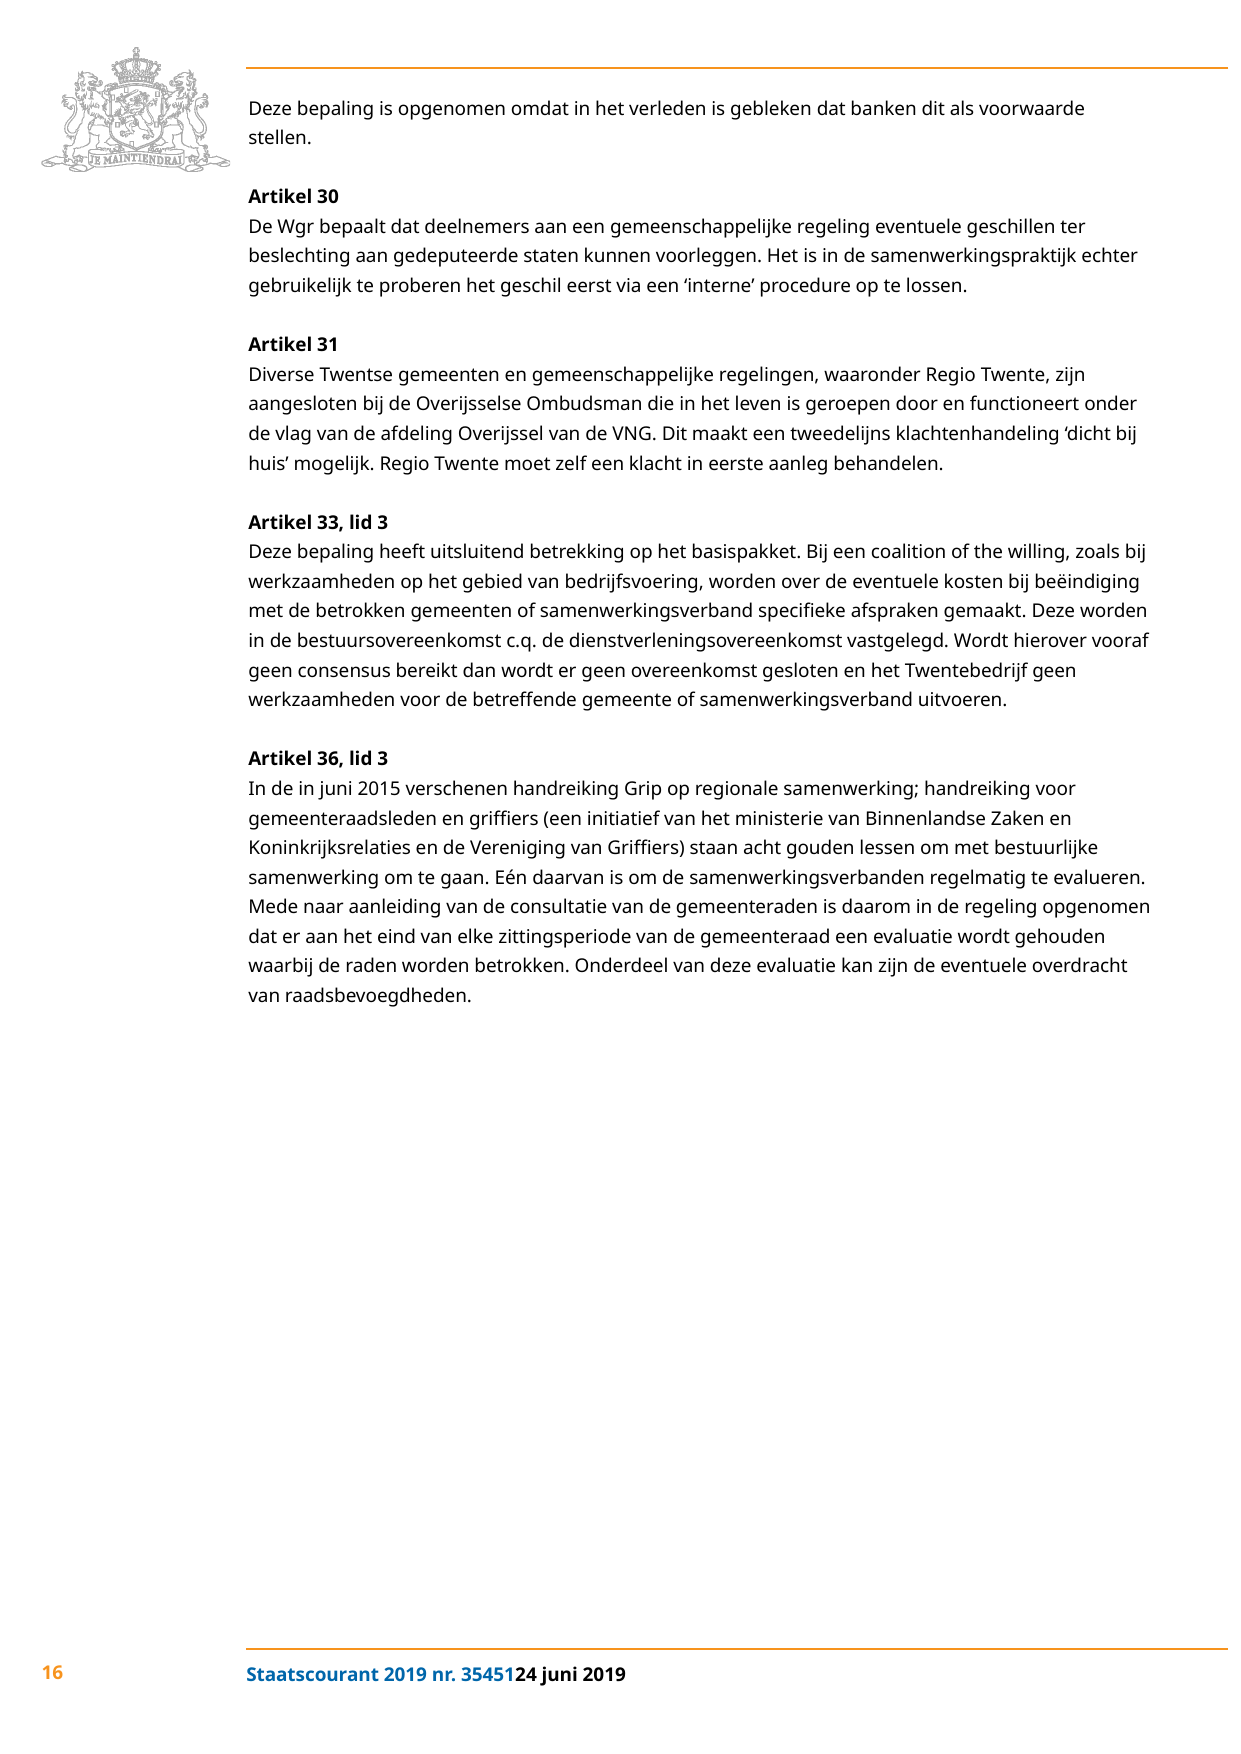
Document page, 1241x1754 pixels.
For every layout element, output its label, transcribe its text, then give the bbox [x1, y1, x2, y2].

text Artikel 31 [248, 331, 1152, 357]
picture [41, 47, 231, 172]
text Artikel 36, lid 3 [248, 746, 1152, 771]
text Artikel 30 [248, 183, 1152, 209]
text Artikel 33, lid 3 [248, 509, 1152, 535]
text Deze bepaling is opgenomen omdat in het verleden is gebleken dat banken dit als voorwaarde stellen. [248, 95, 1152, 150]
text Deze bepaling heeft uitsluitend betrekking op het basispakket. Bij een coalition of the willing, zoals bij werkzaamheden op het gebied van bedrijfsvoering, worden over de eventuele kosten bij beëindiging met de betrokken gemeenten of samenwerkingsverband specifieke afspraken gemaakt. Deze worden in de bestuursovereenkomst c.q. de dienstverleningsovereenkomst vastgelegd. Wordt hierover vooraf geen consensus bereikt dan wordt er geen overeenkomst gesloten en het Twentebedrijf geen werkzaamheden voor de betreffende gemeente of samenwerkingsverband uitvoeren. [248, 538, 1152, 712]
text In de in juni 2015 verschenen handreiking Grip op regionale samenwerking; handreiking voor gemeenteraadsleden en griffiers (een initiatief van het ministerie van Binnenlandse Zaken en Koninkrijksrelaties en de Vereniging van Griffiers) staan acht gouden lessen om met bestuurlijke samenwerking om te gaan. Eén daarvan is om de samenwerkingsverbanden regelmatig te evalueren. Mede naar aanleiding van de consultatie van de gemeenteraden is daarom in de regeling opgenomen dat er aan het eind van elke zittingsperiode van de gemeenteraad een evaluatie wordt gehouden waarbij de raden worden betrokken. Onderdeel van deze evaluatie kan zijn de eventuele overdracht van raadsbevoegdheden. [248, 775, 1152, 1008]
text Diverse Twentse gemeenten en gemeenschappelijke regelingen, waaronder Regio Twente, zijn aangesloten bij de Overijsselse Ombudsman die in het leven is geroepen door en functioneert onder de vlag van de afdeling Overijssel van de VNG. Dit maakt een tweedelijns klachtenhandeling ‘dicht bij huis’ mogelijk. Regio Twente moet zelf een klacht in eerste aanleg behandelen. [248, 361, 1152, 476]
text De Wgr bepaalt dat deelnemers aan een gemeenschappelijke regeling eventuele geschillen ter beslechting aan gedeputeerde staten kunnen voorleggen. Het is in de samenwerkingspraktijk echter gebruikelijk te proberen het geschil eerst via een ‘interne’ procedure op te lossen. [248, 213, 1152, 298]
